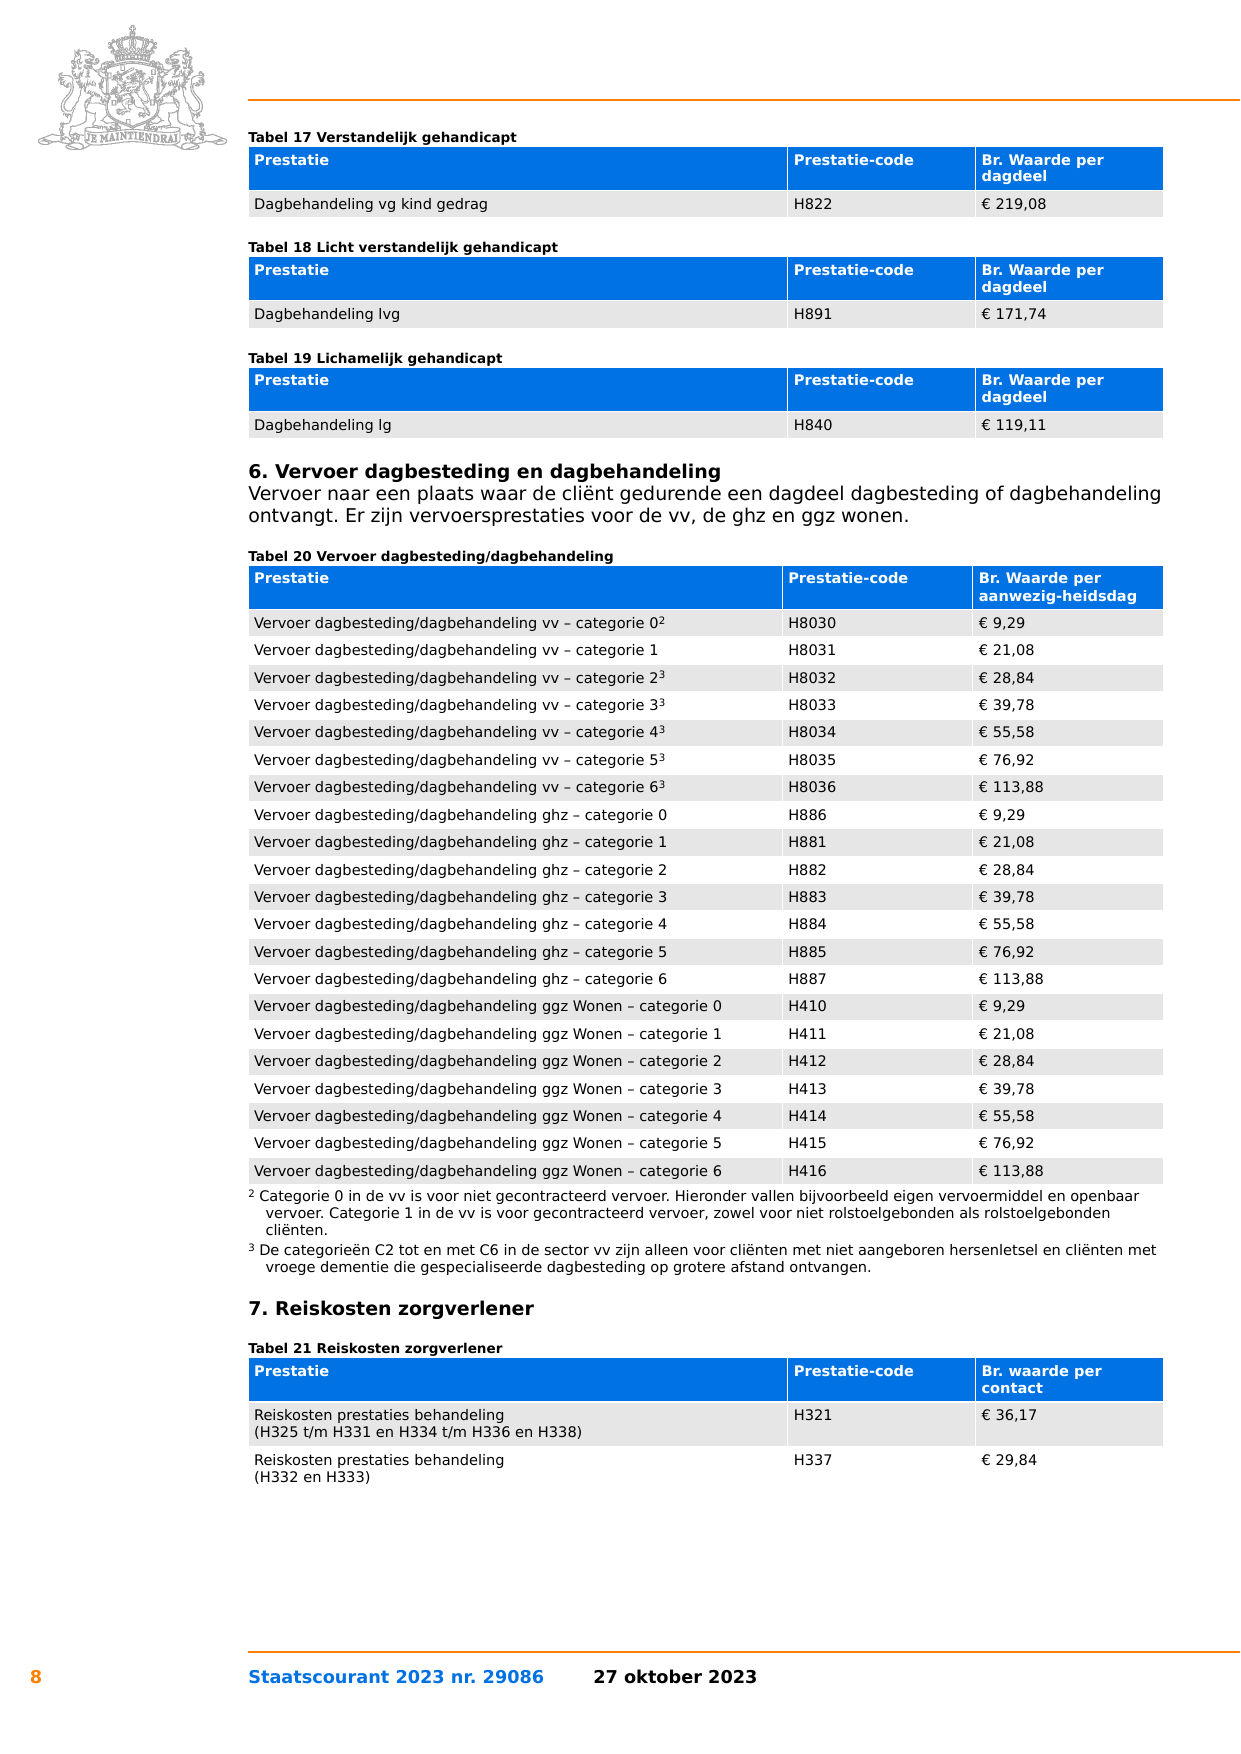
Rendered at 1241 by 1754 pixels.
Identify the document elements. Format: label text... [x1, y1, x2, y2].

table_cell H8036 [783, 775, 972, 801]
table_cell Vervoer dagbesteding/dagbehandeling vv – categorie 33 [249, 692, 782, 719]
subtitle 7. Reiskosten zorgverlener [248, 1297, 1163, 1319]
table_cell Vervoer dagbesteding/dagbehandeling ggz Wonen – categorie 5 [249, 1131, 782, 1157]
table_cell € 21,08 [973, 829, 1163, 856]
table_cell Dagbehandeling vg kind gedrag [249, 191, 787, 217]
table_cell H337 [788, 1447, 975, 1490]
table_cell Vervoer dagbesteding/dagbehandeling ggz Wonen – categorie 1 [249, 1021, 782, 1047]
table_cell Vervoer dagbesteding/dagbehandeling ggz Wonen – categorie 2 [249, 1049, 782, 1075]
table_cell H415 [783, 1131, 972, 1157]
table_cell Br. waarde per contact [976, 1358, 1163, 1401]
table_cell Br. Waarde per dagdeel [976, 257, 1163, 300]
table_cell Vervoer dagbesteding/dagbehandeling vv – categorie 23 [249, 665, 782, 691]
table_cell Br. Waarde per dagdeel [976, 368, 1163, 411]
table_cell Vervoer dagbesteding/dagbehandeling ghz – categorie 4 [249, 911, 782, 938]
text Vervoer naar een plaats waar de cliënt gedurende een dagdeel dagbesteding of dagbehandeling ontvangt. Er zijn vervoersprestaties voor de vv, de ghz en ggz wonen. [248, 483, 1163, 527]
table_cell Vervoer dagbesteding/dagbehandeling ghz – categorie 6 [249, 966, 782, 993]
table_header Tabel 17 Verstandelijk gehandicapt [248, 130, 1163, 146]
table_cell Prestatie-code [788, 368, 975, 411]
table_cell € 9,29 [973, 610, 1163, 636]
table_cell € 39,78 [973, 884, 1163, 910]
table_cell H887 [783, 966, 972, 993]
table_cell Prestatie-code [788, 147, 975, 190]
table_cell Dagbehandeling lg [249, 412, 787, 438]
table_cell Dagbehandeling lvg [249, 301, 787, 328]
table_cell H321 [788, 1403, 975, 1446]
table_cell € 9,29 [973, 802, 1163, 828]
table_cell Vervoer dagbesteding/dagbehandeling ggz Wonen – categorie 0 [249, 994, 782, 1020]
table_cell H886 [783, 802, 972, 828]
table_cell Prestatie [249, 566, 782, 609]
table_cell Prestatie [249, 257, 787, 300]
table_cell € 28,84 [973, 665, 1163, 691]
table_cell Vervoer dagbesteding/dagbehandeling ggz Wonen – categorie 3 [249, 1076, 782, 1102]
table_cell H822 [788, 191, 975, 217]
table_cell Prestatie [249, 1358, 787, 1401]
table_cell Prestatie [249, 147, 787, 190]
table_cell H8030 [783, 610, 972, 636]
picture [38, 25, 227, 150]
table_cell Vervoer dagbesteding/dagbehandeling ghz – categorie 0 [249, 802, 782, 828]
table_cell Vervoer dagbesteding/dagbehandeling ggz Wonen – categorie 6 [249, 1158, 782, 1184]
table_header Tabel 18 Licht verstandelijk gehandicapt [248, 240, 1163, 256]
table_cell Reiskosten prestaties behandeling (H332 en H333) [249, 1447, 787, 1490]
table_header Tabel 20 Vervoer dagbesteding/dagbehandeling [248, 549, 1163, 565]
table_cell Vervoer dagbesteding/dagbehandeling ghz – categorie 3 [249, 884, 782, 910]
table_cell H891 [788, 301, 975, 328]
subtitle 6. Vervoer dagbesteding en dagbehandeling [248, 461, 1163, 483]
table_cell € 76,92 [973, 939, 1163, 965]
table_cell Vervoer dagbesteding/dagbehandeling vv – categorie 53 [249, 747, 782, 773]
table_cell Vervoer dagbesteding/dagbehandeling vv – categorie 63 [249, 775, 782, 801]
table_cell € 55,58 [973, 720, 1163, 746]
table_cell H881 [783, 829, 972, 856]
table_cell Vervoer dagbesteding/dagbehandeling ghz – categorie 1 [249, 829, 782, 856]
table_cell Vervoer dagbesteding/dagbehandeling vv – categorie 43 [249, 720, 782, 746]
table_header Tabel 19 Lichamelijk gehandicapt [248, 351, 1163, 366]
table_cell Prestatie [249, 368, 787, 411]
table_cell H8031 [783, 638, 972, 664]
table_cell € 29,84 [976, 1447, 1163, 1490]
table_cell € 76,92 [973, 1131, 1163, 1157]
table_cell € 9,29 [973, 994, 1163, 1020]
table_cell H412 [783, 1049, 972, 1075]
table_cell H416 [783, 1158, 972, 1184]
table_cell € 28,84 [973, 1049, 1163, 1075]
table_cell H8032 [783, 665, 972, 691]
table_cell € 113,88 [973, 775, 1163, 801]
table_cell H414 [783, 1103, 972, 1129]
table_cell € 113,88 [973, 1158, 1163, 1184]
table_cell € 113,88 [973, 966, 1163, 993]
table_cell € 55,58 [973, 1103, 1163, 1129]
table_cell H411 [783, 1021, 972, 1047]
table_cell Prestatie-code [783, 566, 972, 609]
table_cell € 36,17 [976, 1403, 1163, 1446]
table_cell H885 [783, 939, 972, 965]
table_cell Reiskosten prestaties behandeling (H325 t/m H331 en H334 t/m H336 en H338) [249, 1403, 787, 1446]
table_cell H840 [788, 412, 975, 438]
table_cell Vervoer dagbesteding/dagbehandeling vv – categorie 02 [249, 610, 782, 636]
table_cell € 21,08 [973, 1021, 1163, 1047]
table_cell H8035 [783, 747, 972, 773]
table_cell Prestatie-code [788, 1358, 975, 1401]
table_cell Prestatie-code [788, 257, 975, 300]
table_cell € 39,78 [973, 1076, 1163, 1102]
table_cell H8034 [783, 720, 972, 746]
table_cell Vervoer dagbesteding/dagbehandeling vv – categorie 1 [249, 638, 782, 664]
table_cell € 55,58 [973, 911, 1163, 938]
table_cell 2 Categorie 0 in de vv is voor niet gecontracteerd vervoer. Hieronder vallen bijvoorbeeld eigen vervoermiddel en openbaar vervoer. Categorie 1 in de vv is voor gecontracteerd vervoer, zowel voor niet rolstoelgebonden als rolstoelgebonden cliënten. 3 De categorieën C2 tot en met C6 in de sector vv zijn alleen voor cliënten met niet aangeboren hersenletsel en cliënten met vroege dementie die gespecialiseerde dagbesteding op grotere afstand ontvangen. [248, 1185, 1163, 1276]
table_cell € 21,08 [973, 638, 1163, 664]
table_cell Br. Waarde per aanwezig-heidsdag [973, 566, 1163, 609]
table_cell € 39,78 [973, 692, 1163, 719]
table_cell € 171,74 [976, 301, 1163, 328]
table_cell € 28,84 [973, 857, 1163, 883]
table_cell € 219,08 [976, 191, 1163, 217]
table_cell H884 [783, 911, 972, 938]
table_cell Vervoer dagbesteding/dagbehandeling ghz – categorie 5 [249, 939, 782, 965]
table_cell € 76,92 [973, 747, 1163, 773]
table_cell H413 [783, 1076, 972, 1102]
table_cell € 119,11 [976, 412, 1163, 438]
table_cell H8033 [783, 692, 972, 719]
table_header Tabel 21 Reiskosten zorgverlener [248, 1341, 1163, 1357]
table_cell H883 [783, 884, 972, 910]
table_cell Br. Waarde per dagdeel [976, 147, 1163, 190]
table_cell Vervoer dagbesteding/dagbehandeling ggz Wonen – categorie 4 [249, 1103, 782, 1129]
table_cell H882 [783, 857, 972, 883]
table_cell Vervoer dagbesteding/dagbehandeling ghz – categorie 2 [249, 857, 782, 883]
table_cell H410 [783, 994, 972, 1020]
